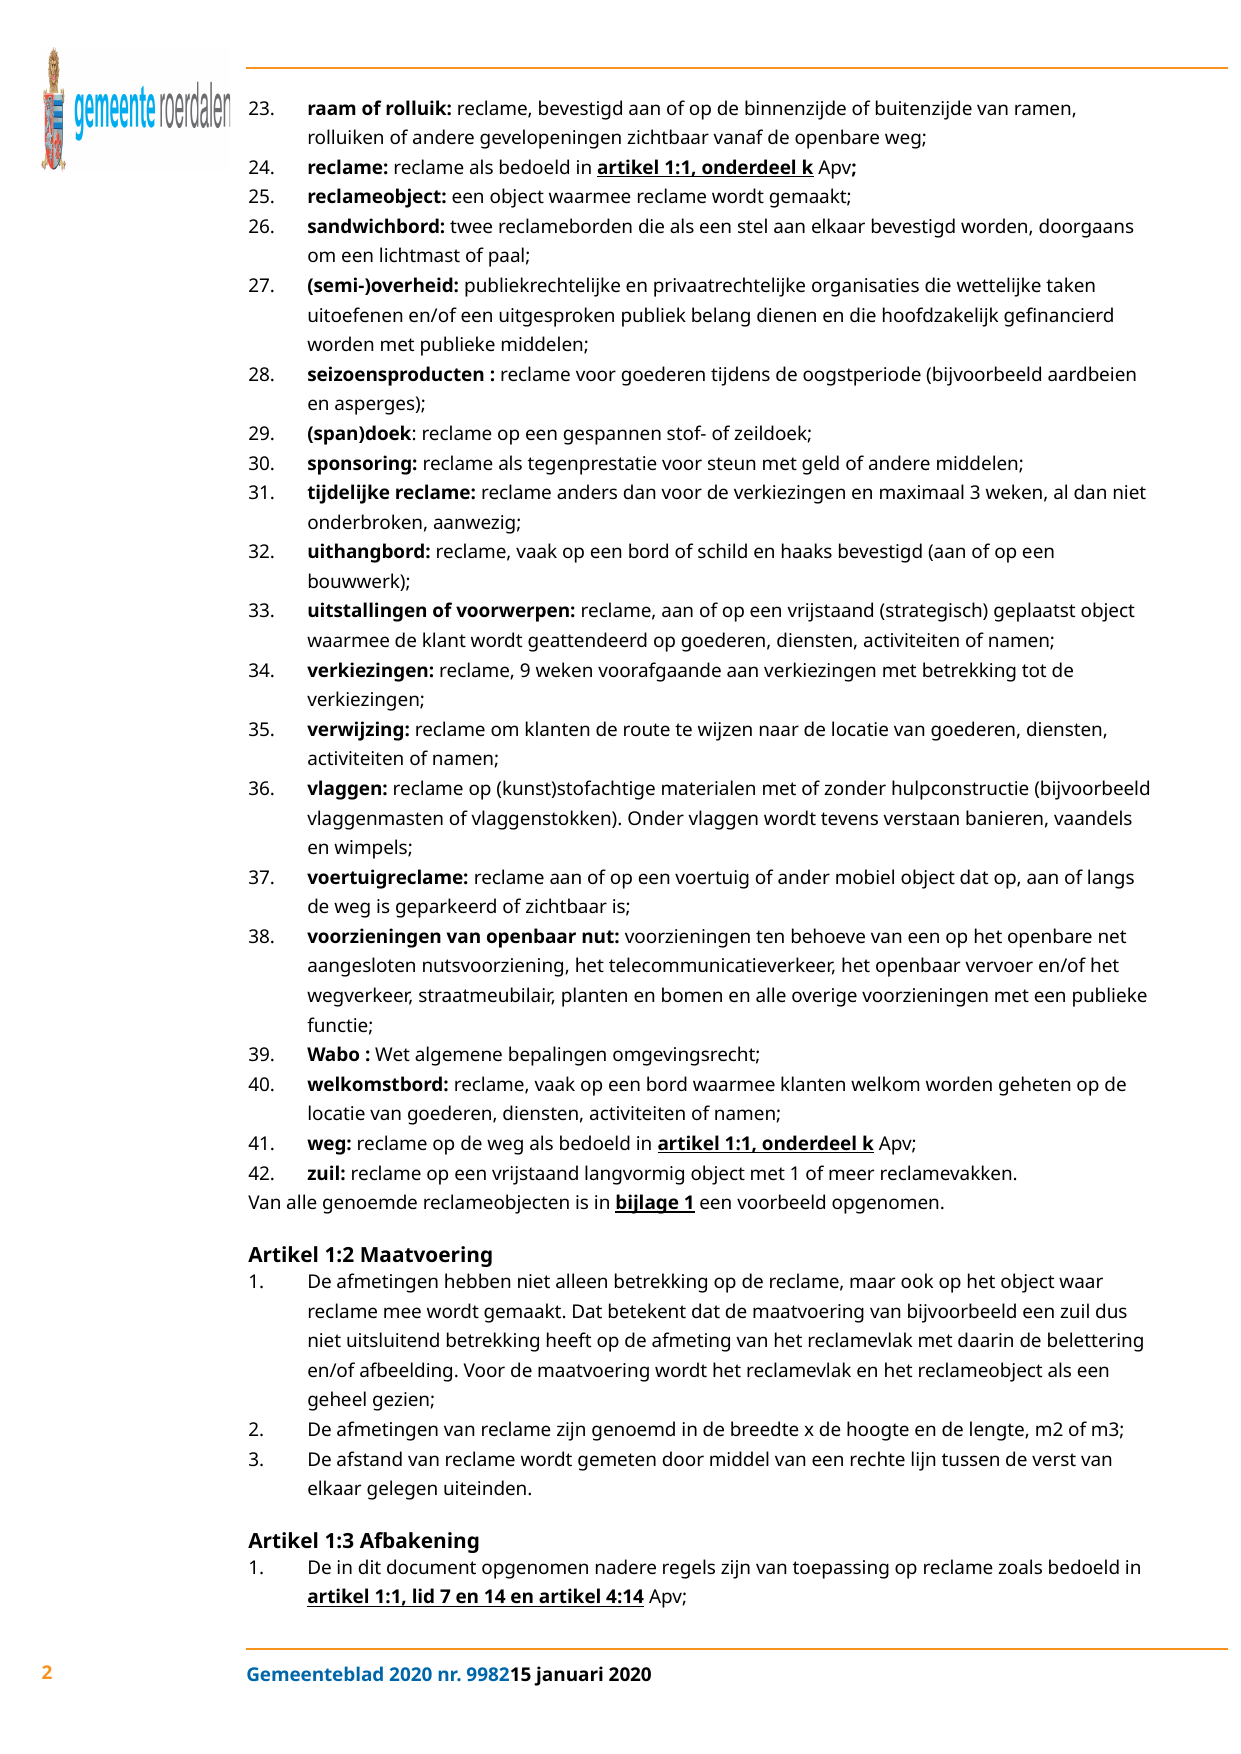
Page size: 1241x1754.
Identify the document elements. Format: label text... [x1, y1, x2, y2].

list De in dit document opgenomen nadere regels zijn van toepassing op reclame zoals bedoeld in artikel 1:1, lid 7 en 14 en artikel 4:14 Apv; [248, 1554, 1152, 1609]
list zuil: reclame op een vrijstaand langvormig object met 1 of meer reclamevakken. [248, 1160, 1152, 1186]
list De afmetingen hebben niet alleen betrekking op de reclame, maar ook op het object waar reclame mee wordt gemaakt. Dat betekent dat de maatvoering van bijvoorbeeld een zuil dus niet uitsluitend betrekking heeft op de afmeting van het reclamevlak met daarin de belettering en/of afbeelding. Voor de maatvoering wordt het reclamevlak en het reclameobject als een geheel gezien; [248, 1268, 1152, 1412]
picture [41, 47, 231, 172]
list weg: reclame op de weg als bedoeld in artikel 1:1, onderdeel k Apv; [248, 1130, 1152, 1156]
list Wabo : Wet algemene bepalingen omgevingsrecht; [248, 1041, 1152, 1067]
list vlaggen: reclame op (kunst)stofachtige materialen met of zonder hulpconstructie (bijvoorbeeld vlaggenmasten of vlaggenstokken). Onder vlaggen wordt tevens verstaan banieren, vaandels en wimpels; [248, 775, 1152, 860]
list verwijzing: reclame om klanten de route te wijzen naar de locatie van goederen, diensten, activiteiten of namen; [248, 716, 1152, 771]
list De afstand van reclame wordt gemeten door middel van een rechte lijn tussen de verst van elkaar gelegen uiteinden. [248, 1446, 1152, 1501]
text Artikel 1:2 Maatvoering [248, 1240, 1152, 1268]
list uitstallingen of voorwerpen: reclame, aan of op een vrijstaand (strategisch) geplaatst object waarmee de klant wordt geattendeerd op goederen, diensten, activiteiten of namen; [248, 598, 1152, 653]
list verkiezingen: reclame, 9 weken voorafgaande aan verkiezingen met betrekking tot de verkiezingen; [248, 657, 1152, 712]
list reclameobject: een object waarmee reclame wordt gemaakt; [248, 183, 1152, 209]
list tijdelijke reclame: reclame anders dan voor de verkiezingen en maximaal 3 weken, al dan niet onderbroken, aanwezig; [248, 479, 1152, 535]
list seizoensproducten : reclame voor goederen tijdens de oogstperiode (bijvoorbeeld aardbeien en asperges); [248, 361, 1152, 416]
list De afmetingen van reclame zijn genoemd in de breedte x de hoogte en de lengte, m2 of m3; [248, 1416, 1152, 1442]
list raam of rolluik: reclame, bevestigd aan of op de binnenzijde of buitenzijde van ramen, rolluiken of andere gevelopeningen zichtbaar vanaf de openbare weg; [248, 95, 1152, 150]
list voertuigreclame: reclame aan of op een voertuig of ander mobiel object dat op, aan of langs de weg is geparkeerd of zichtbaar is; [248, 864, 1152, 919]
list sandwichbord: twee reclameborden die als een stel aan elkaar bevestigd worden, doorgaans om een lichtmast of paal; [248, 213, 1152, 268]
text Artikel 1:3 Afbakening [248, 1526, 1152, 1554]
list reclame: reclame als bedoeld in artikel 1:1, onderdeel k Apv; [248, 154, 1152, 180]
list uithangbord: reclame, vaak op een bord of schild en haaks bevestigd (aan of op een bouwwerk); [248, 538, 1152, 594]
list (span)doek: reclame op een gespannen stof- of zeildoek; [248, 420, 1152, 446]
text Van alle genoemde reclameobjecten is in bijlage 1 een voorbeeld opgenomen. [248, 1189, 1152, 1215]
list (semi-)overheid: publiekrechtelijke en privaatrechtelijke organisaties die wettelijke taken uitoefenen en/of een uitgesproken publiek belang dienen en die hoofdzakelijk gefinancierd worden met publieke middelen; [248, 272, 1152, 357]
list sponsoring: reclame als tegenprestatie voor steun met geld of andere middelen; [248, 450, 1152, 476]
list welkomstbord: reclame, vaak op een bord waarmee klanten welkom worden geheten op de locatie van goederen, diensten, activiteiten of namen; [248, 1071, 1152, 1126]
list voorzieningen van openbaar nut: voorzieningen ten behoeve van een op het openbare net aangesloten nutsvoorziening, het telecommunicatieverkeer, het openbaar vervoer en/of het wegverkeer, straatmeubilair, planten en bomen en alle overige voorzieningen met een publieke functie; [248, 923, 1152, 1038]
